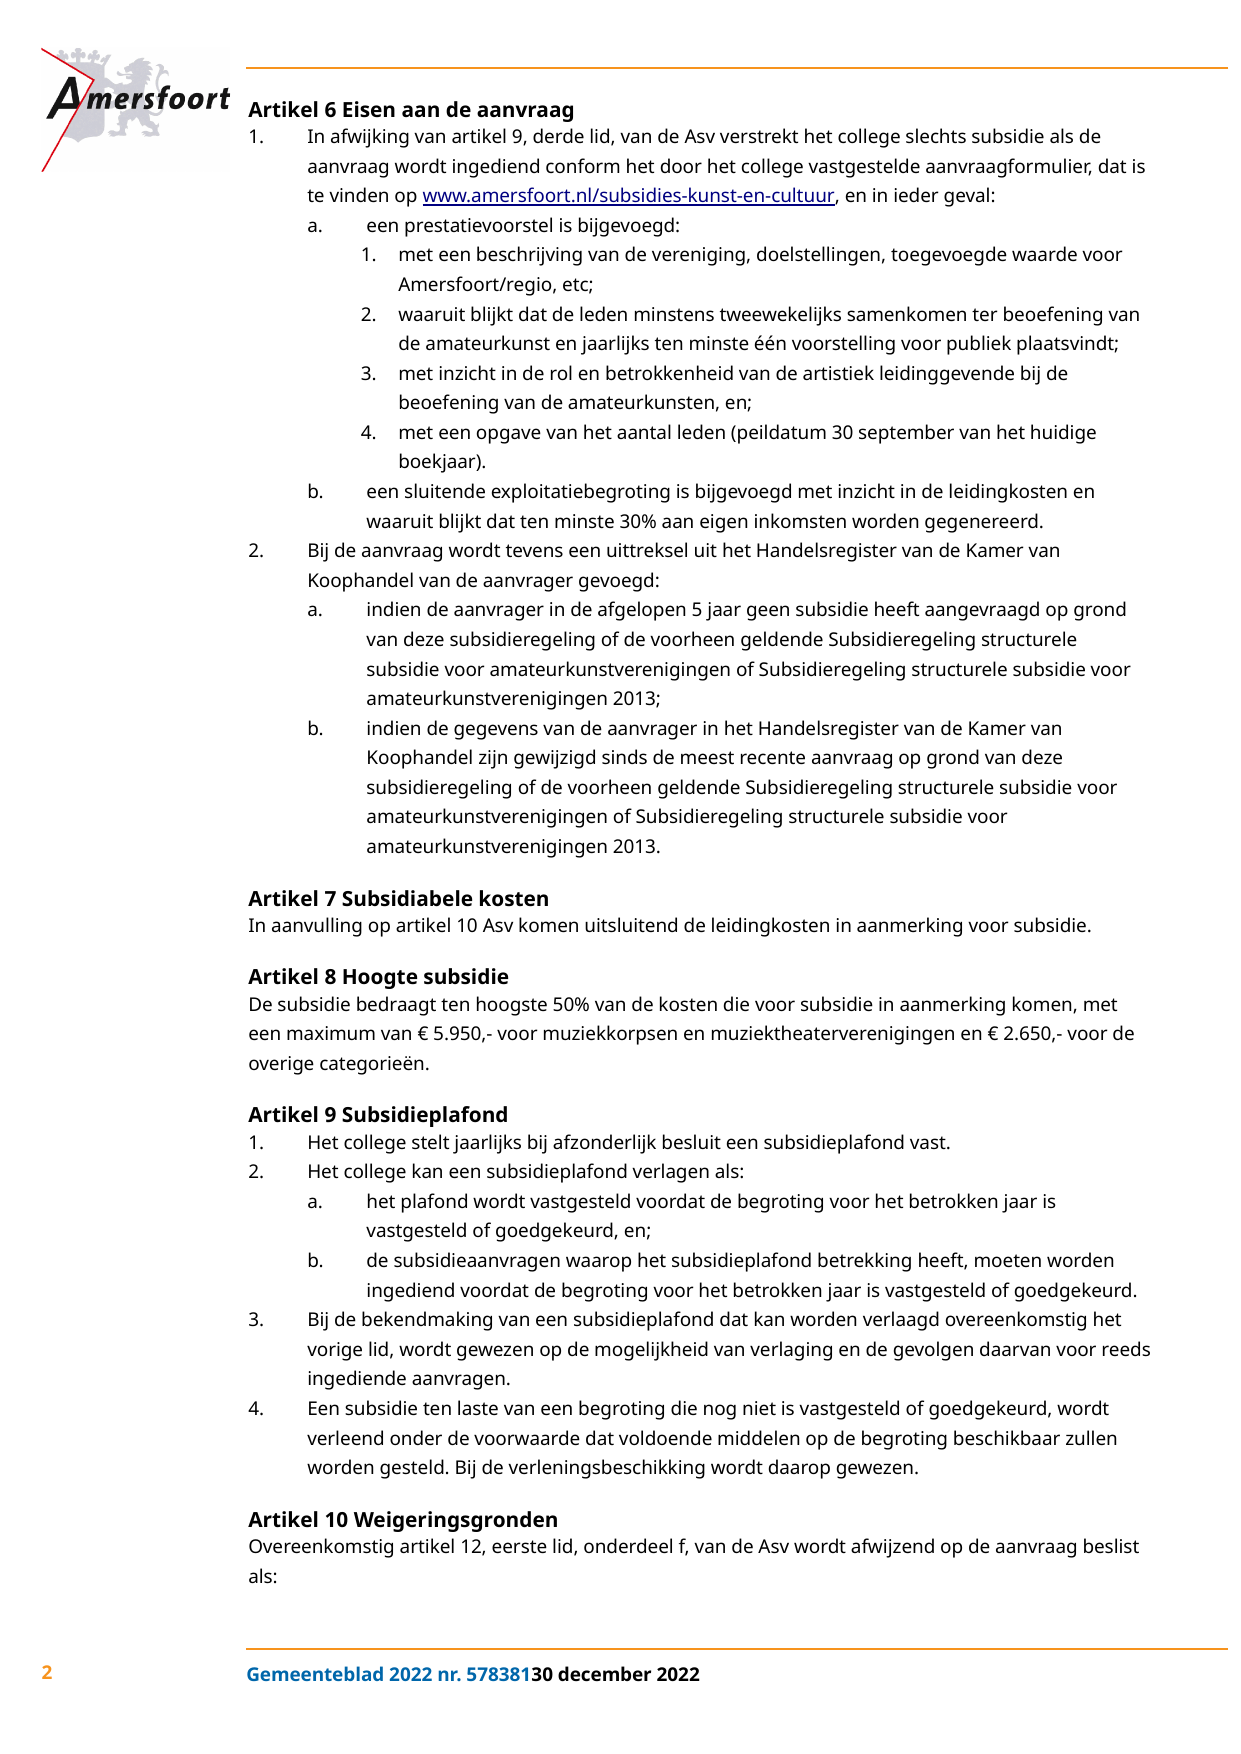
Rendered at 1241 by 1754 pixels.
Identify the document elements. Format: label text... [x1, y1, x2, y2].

list het plafond wordt vastgesteld voordat de begroting voor het betrokken jaar is vastgesteld of goedgekeurd, en; [307, 1188, 1152, 1243]
picture [41, 47, 231, 172]
list Bij de aanvraag wordt tevens een uittreksel uit het Handelsregister van de Kamer van Koophandel van de aanvrager gevoegd: [248, 537, 1152, 593]
list met inzicht in de rol en betrokkenheid van de artistiek leidinggevende bij de beoefening van de amateurkunsten, en; [361, 360, 1152, 415]
list Bij de bekendmaking van een subsidieplafond dat kan worden verlaagd overeenkomstig het vorige lid, wordt gewezen op de mogelijkheid van verlaging en de gevolgen daarvan voor reeds ingediende aanvragen. [248, 1306, 1152, 1391]
text Artikel 10 Weigeringsgronden [248, 1505, 1152, 1533]
text Artikel 8 Hoogte subsidie [248, 962, 1152, 991]
list indien de gegevens van de aanvrager in het Handelsregister van de Kamer van Koophandel zijn gewijzigd sinds de meest recente aanvraag op grond van deze subsidieregeling of de voorheen geldende Subsidieregeling structurele subsidie voor amateurkunstverenigingen of Subsidieregeling structurele subsidie voor amateurkunstverenigingen 2013. [307, 715, 1152, 859]
list waaruit blijkt dat de leden minstens tweewekelijks samenkomen ter beoefening van de amateurkunst en jaarlijks ten minste één voorstelling voor publiek plaatsvindt; [361, 301, 1152, 356]
list indien de aanvrager in de afgelopen 5 jaar geen subsidie heeft aangevraagd op grond van deze subsidieregeling of de voorheen geldende Subsidieregeling structurele subsidie voor amateurkunstverenigingen of Subsidieregeling structurele subsidie voor amateurkunstverenigingen 2013; [307, 597, 1152, 711]
list Het college stelt jaarlijks bij afzonderlijk besluit een subsidieplafond vast. [248, 1129, 1152, 1155]
list met een beschrijving van de vereniging, doelstellingen, toegevoegde waarde voor Amersfoort/regio, etc; [361, 242, 1152, 297]
text Artikel 9 Subsidieplafond [248, 1101, 1152, 1129]
list Een subsidie ten laste van een begroting die nog niet is vastgesteld of goedgekeurd, wordt verleend onder de voorwaarde dat voldoende middelen op de begroting beschikbaar zullen worden gesteld. Bij de verleningsbeschikking wordt daarop gewezen. [248, 1395, 1152, 1480]
list een sluitende exploitatiebegroting is bijgevoegd met inzicht in de leidingkosten en waaruit blijkt dat ten minste 30% aan eigen inkomsten worden gegenereerd. [307, 478, 1152, 533]
list een prestatievoorstel is bijgevoegd: [307, 212, 1152, 238]
text De subsidie bedraagt ten hoogste 50% van de kosten die voor subsidie in aanmerking komen, met een maximum van € 5.950,- voor muziekkorpsen en muziektheaterverenigingen en € 2.650,- voor de overige categorieën. [248, 991, 1152, 1076]
list Het college kan een subsidieplafond verlagen als: [248, 1158, 1152, 1184]
text Artikel 7 Subsidiabele kosten [248, 884, 1152, 912]
text Overeenkomstig artikel 12, eerste lid, onderdeel f, van de Asv wordt afwijzend op de aanvraag beslist als: [248, 1533, 1152, 1588]
list met een opgave van het aantal leden (peildatum 30 september van het huidige boekjaar). [361, 419, 1152, 474]
list de subsidieaanvragen waarop het subsidieplafond betrekking heeft, moeten worden ingediend voordat de begroting voor het betrokken jaar is vastgesteld of goedgekeurd. [307, 1247, 1152, 1303]
list In afwijking van artikel 9, derde lid, van de Asv verstrekt het college slechts subsidie als de aanvraag wordt ingediend conform het door het college vastgestelde aanvraagformulier, dat is te vinden op www.amersfoort.nl/subsidies-kunst-en-cultuur, en in ieder geval: [248, 123, 1152, 208]
text Artikel 6 Eisen aan de aanvraag [248, 95, 1152, 123]
text In aanvulling op artikel 10 Asv komen uitsluitend de leidingkosten in aanmerking voor subsidie. [248, 912, 1152, 938]
